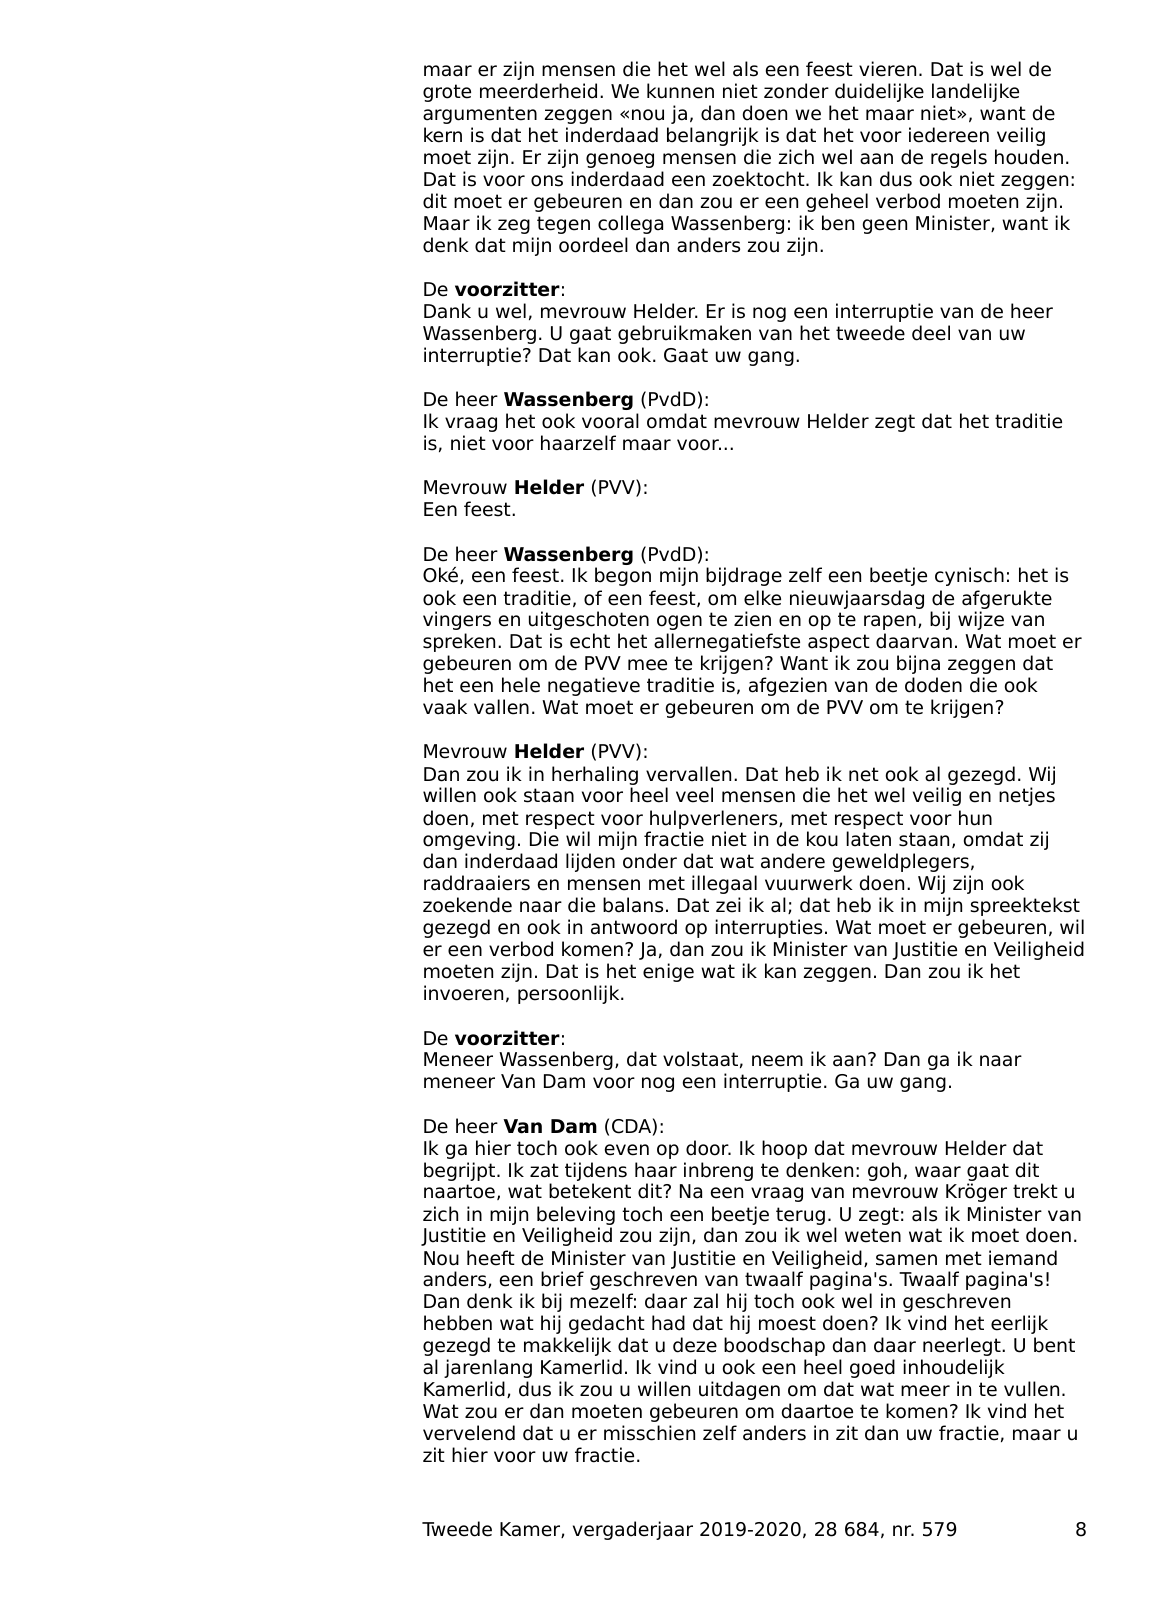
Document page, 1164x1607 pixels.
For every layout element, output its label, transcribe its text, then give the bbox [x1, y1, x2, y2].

text Ik vraag het ook vooral omdat mevrouw Helder zegt dat het traditie is, niet voor haarzelf maar voor... [422, 411, 1087, 455]
text maar er zijn mensen die het wel als een feest vieren. Dat is wel de grote meerderheid. We kunnen niet zonder duidelijke landelijke argumenten zeggen «nou ja, dan doen we het maar niet», want de kern is dat het inderdaad belangrijk is dat het voor iedereen veilig moet zijn. Er zijn genoeg mensen die zich wel aan de regels houden. Dat is voor ons inderdaad een zoektocht. Ik kan dus ook niet zeggen: dit moet er gebeuren en dan zou er een geheel verbod moeten zijn. Maar ik zeg tegen collega Wassenberg: ik ben geen Minister, want ik denk dat mijn oordeel dan anders zou zijn. [422, 59, 1087, 257]
text Mevrouw Helder (PVV): [422, 477, 1087, 499]
text De voorzitter: [422, 279, 1087, 301]
text Oké, een feest. Ik begon mijn bijdrage zelf een beetje cynisch: het is ook een traditie, of een feest, om elke nieuwjaarsdag de afgerukte vingers en uitgeschoten ogen te zien en op te rapen, bij wijze van spreken. Dat is echt het allernegatiefste aspect daarvan. Wat moet er gebeuren om de PVV mee te krijgen? Want ik zou bijna zeggen dat het een hele negatieve traditie is, afgezien van de doden die ook vaak vallen. Wat moet er gebeuren om de PVV om te krijgen? [422, 565, 1087, 719]
text Ik ga hier toch ook even op door. Ik hoop dat mevrouw Helder dat begrijpt. Ik zat tijdens haar inbreng te denken: goh, waar gaat dit naartoe, wat betekent dit? Na een vraag van mevrouw Kröger trekt u zich in mijn beleving toch een beetje terug. U zegt: als ik Minister van Justitie en Veiligheid zou zijn, dan zou ik wel weten wat ik moet doen. Nou heeft de Minister van Justitie en Veiligheid, samen met iemand anders, een brief geschreven van twaalf pagina's. Twaalf pagina's! Dan denk ik bij mezelf: daar zal hij toch ook wel in geschreven hebben wat hij gedacht had dat hij moest doen? Ik vind het eerlijk gezegd te makkelijk dat u deze boodschap dan daar neerlegt. U bent al jarenlang Kamerlid. Ik vind u ook een heel goed inhoudelijk Kamerlid, dus ik zou u willen uitdagen om dat wat meer in te vullen. Wat zou er dan moeten gebeuren om daartoe te komen? Ik vind het vervelend dat u er misschien zelf anders in zit dan uw fractie, maar u zit hier voor uw fractie. [422, 1137, 1087, 1467]
text Dank u wel, mevrouw Helder. Er is nog een interruptie van de heer Wassenberg. U gaat gebruikmaken van het tweede deel van uw interruptie? Dat kan ook. Gaat uw gang. [422, 301, 1087, 367]
text Een feest. [422, 499, 1087, 521]
text De heer Wassenberg (PvdD): [422, 543, 1087, 565]
text Dan zou ik in herhaling vervallen. Dat heb ik net ook al gezegd. Wij willen ook staan voor heel veel mensen die het wel veilig en netjes doen, met respect voor hulpverleners, met respect voor hun omgeving. Die wil mijn fractie niet in de kou laten staan, omdat zij dan inderdaad lijden onder dat wat andere geweldplegers, raddraaiers en mensen met illegaal vuurwerk doen. Wij zijn ook zoekende naar die balans. Dat zei ik al; dat heb ik in mijn spreektekst gezegd en ook in antwoord op interrupties. Wat moet er gebeuren, wil er een verbod komen? Ja, dan zou ik Minister van Justitie en Veiligheid moeten zijn. Dat is het enige wat ik kan zeggen. Dan zou ik het invoeren, persoonlijk. [422, 763, 1087, 1005]
text De heer Wassenberg (PvdD): [422, 389, 1087, 411]
text De heer Van Dam (CDA): [422, 1116, 1087, 1137]
text Mevrouw Helder (PVV): [422, 741, 1087, 763]
text Meneer Wassenberg, dat volstaat, neem ik aan? Dan ga ik naar meneer Van Dam voor nog een interruptie. Ga uw gang. [422, 1049, 1087, 1093]
text De voorzitter: [422, 1027, 1087, 1049]
